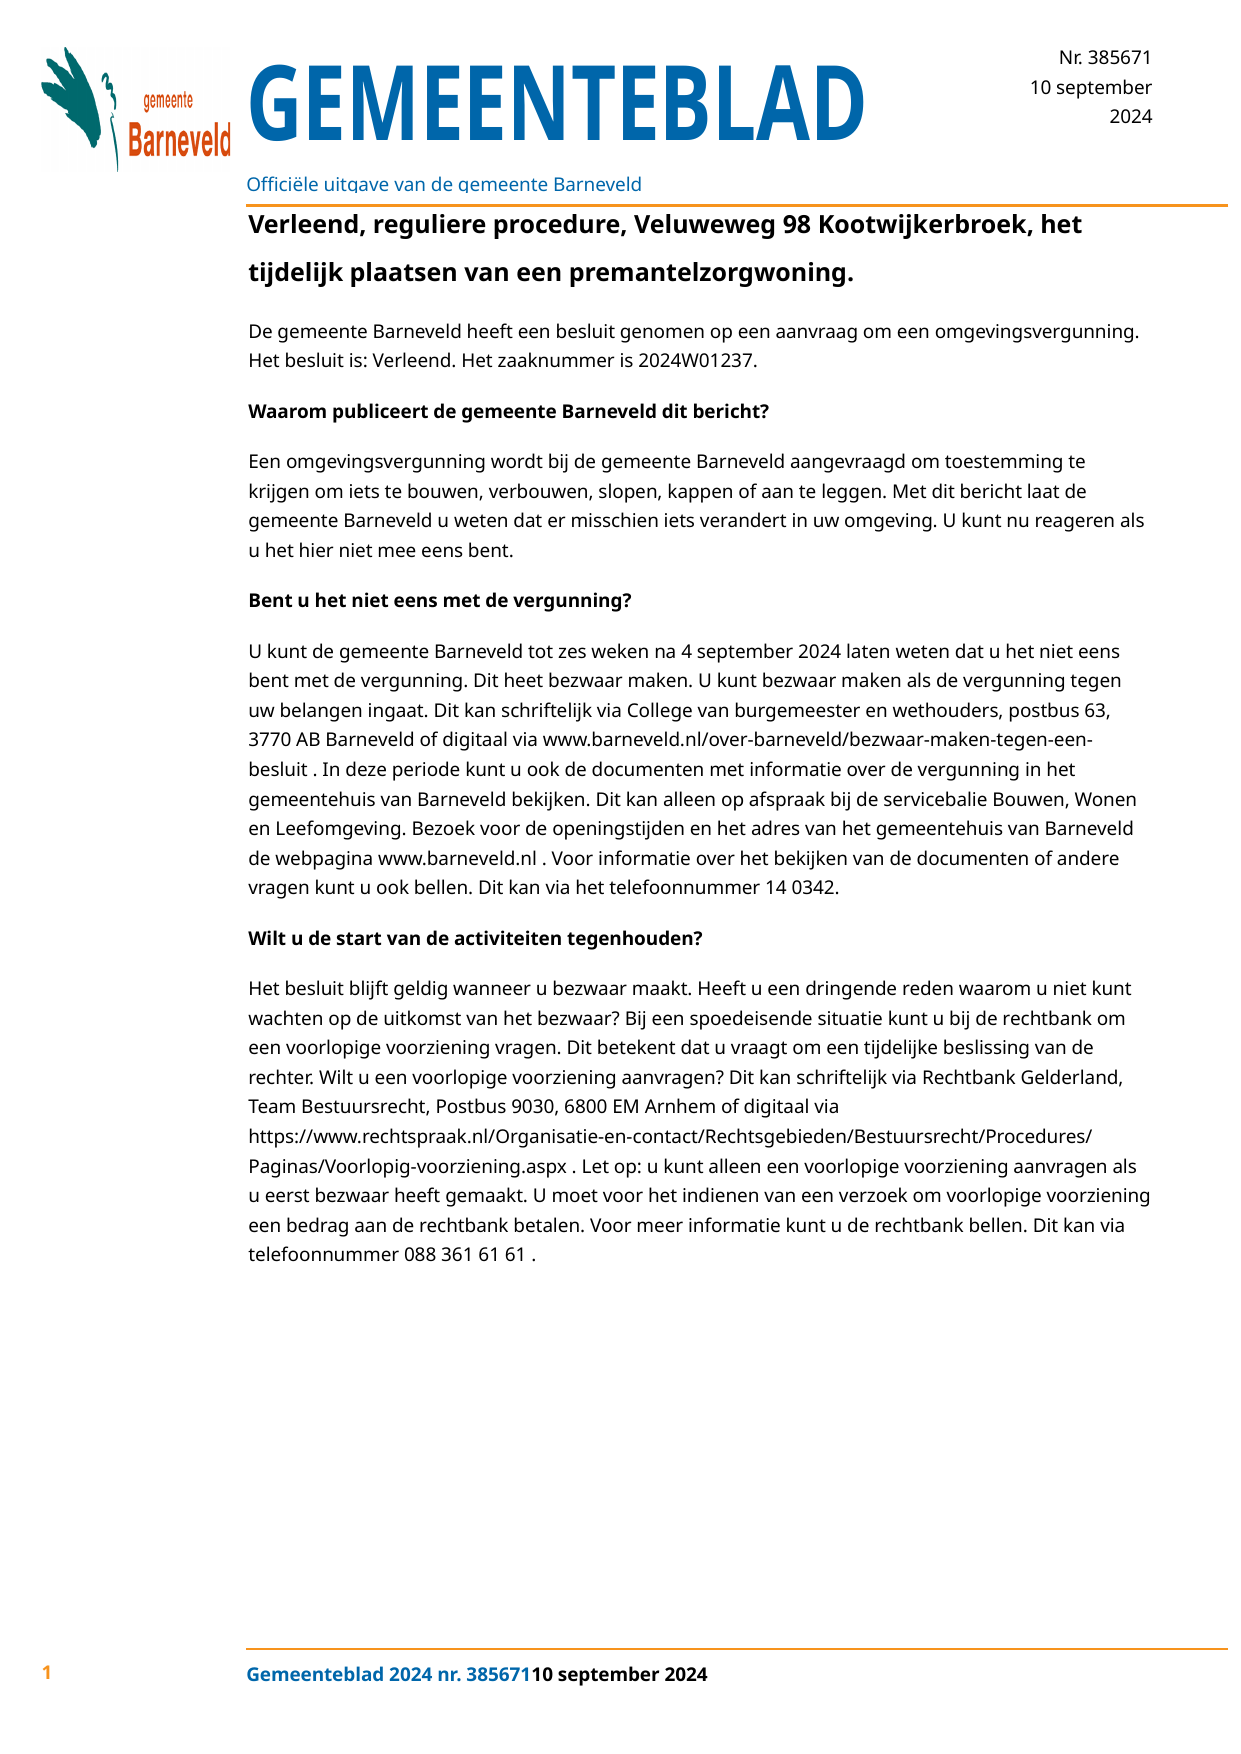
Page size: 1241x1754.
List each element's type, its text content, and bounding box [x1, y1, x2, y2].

text Een omgevingsvergunning wordt bij de gemeente Barneveld aangevraagd om toestemming te krijgen om iets te bouwen, verbouwen, slopen, kappen of aan te leggen. Met dit bericht laat de gemeente Barneveld u weten dat er misschien iets verandert in uw omgeving. U kunt nu reageren als u het hier niet mee eens bent. [248, 448, 1152, 563]
text De gemeente Barneveld heeft een besluit genomen op een aanvraag om een omgevingsvergunning. Het besluit is: Verleend. Het zaaknummer is 2024W01237. [248, 318, 1152, 373]
text Bent u het niet eens met de vergunning? [248, 587, 1152, 613]
text Het besluit blijft geldig wanneer u bezwaar maakt. Heeft u een dringende reden waarom u niet kunt wachten op de uitkomst van het bezwaar? Bij een spoedeisende situatie kunt u bij de rechtbank om een voorlopige voorziening vragen. Dit betekent dat u vraagt om een tijdelijke beslissing van de rechter. Wilt u een voorlopige voorziening aanvragen? Dit kan schriftelijk via Rechtbank Gelderland, Team Bestuursrecht, Postbus 9030, 6800 EM Arnhem of digitaal via https://www.rechtspraak.nl/Organisatie-en-contact/Rechtsgebieden/Bestuursrecht/Procedures/Paginas/Voorlopig-voorziening.aspx . Let op: u kunt alleen een voorlopige voorziening aanvragen als u eerst bezwaar heeft gemaakt. U moet voor het indienen van een verzoek om voorlopige voorziening een bedrag aan de rechtbank betalen. Voor meer informatie kunt u de rechtbank bellen. Dit kan via telefoonnummer 088 361 61 61 . [248, 975, 1152, 1267]
picture [41, 47, 231, 172]
text Verleend, reguliere procedure, Veluweweg 98 Kootwijkerbroek, het tijdelijk plaatsen van een premantelzorgwoning. [248, 207, 1152, 288]
text Waarom publiceert de gemeente Barneveld dit bericht? [248, 398, 1152, 424]
text Wilt u de start van de activiteiten tegenhouden? [248, 925, 1152, 951]
text U kunt de gemeente Barneveld tot zes weken na 4 september 2024 laten weten dat u het niet eens bent met de vergunning. Dit heet bezwaar maken. U kunt bezwaar maken als de vergunning tegen uw belangen ingaat. Dit kan schriftelijk via College van burgemeester en wethouders, postbus 63, 3770 AB Barneveld of digitaal via www.barneveld.nl/over-barneveld/bezwaar-maken-tegen-een-besluit . In deze periode kunt u ook de documenten met informatie over de vergunning in het gemeentehuis van Barneveld bekijken. Dit kan alleen op afspraak bij de servicebalie Bouwen, Wonen en Leefomgeving. Bezoek voor de openingstijden en het adres van het gemeentehuis van Barneveld de webpagina www.barneveld.nl . Voor informatie over het bekijken van de documenten of andere vragen kunt u ook bellen. Dit kan via het telefoonnummer 14 0342. [248, 638, 1152, 900]
